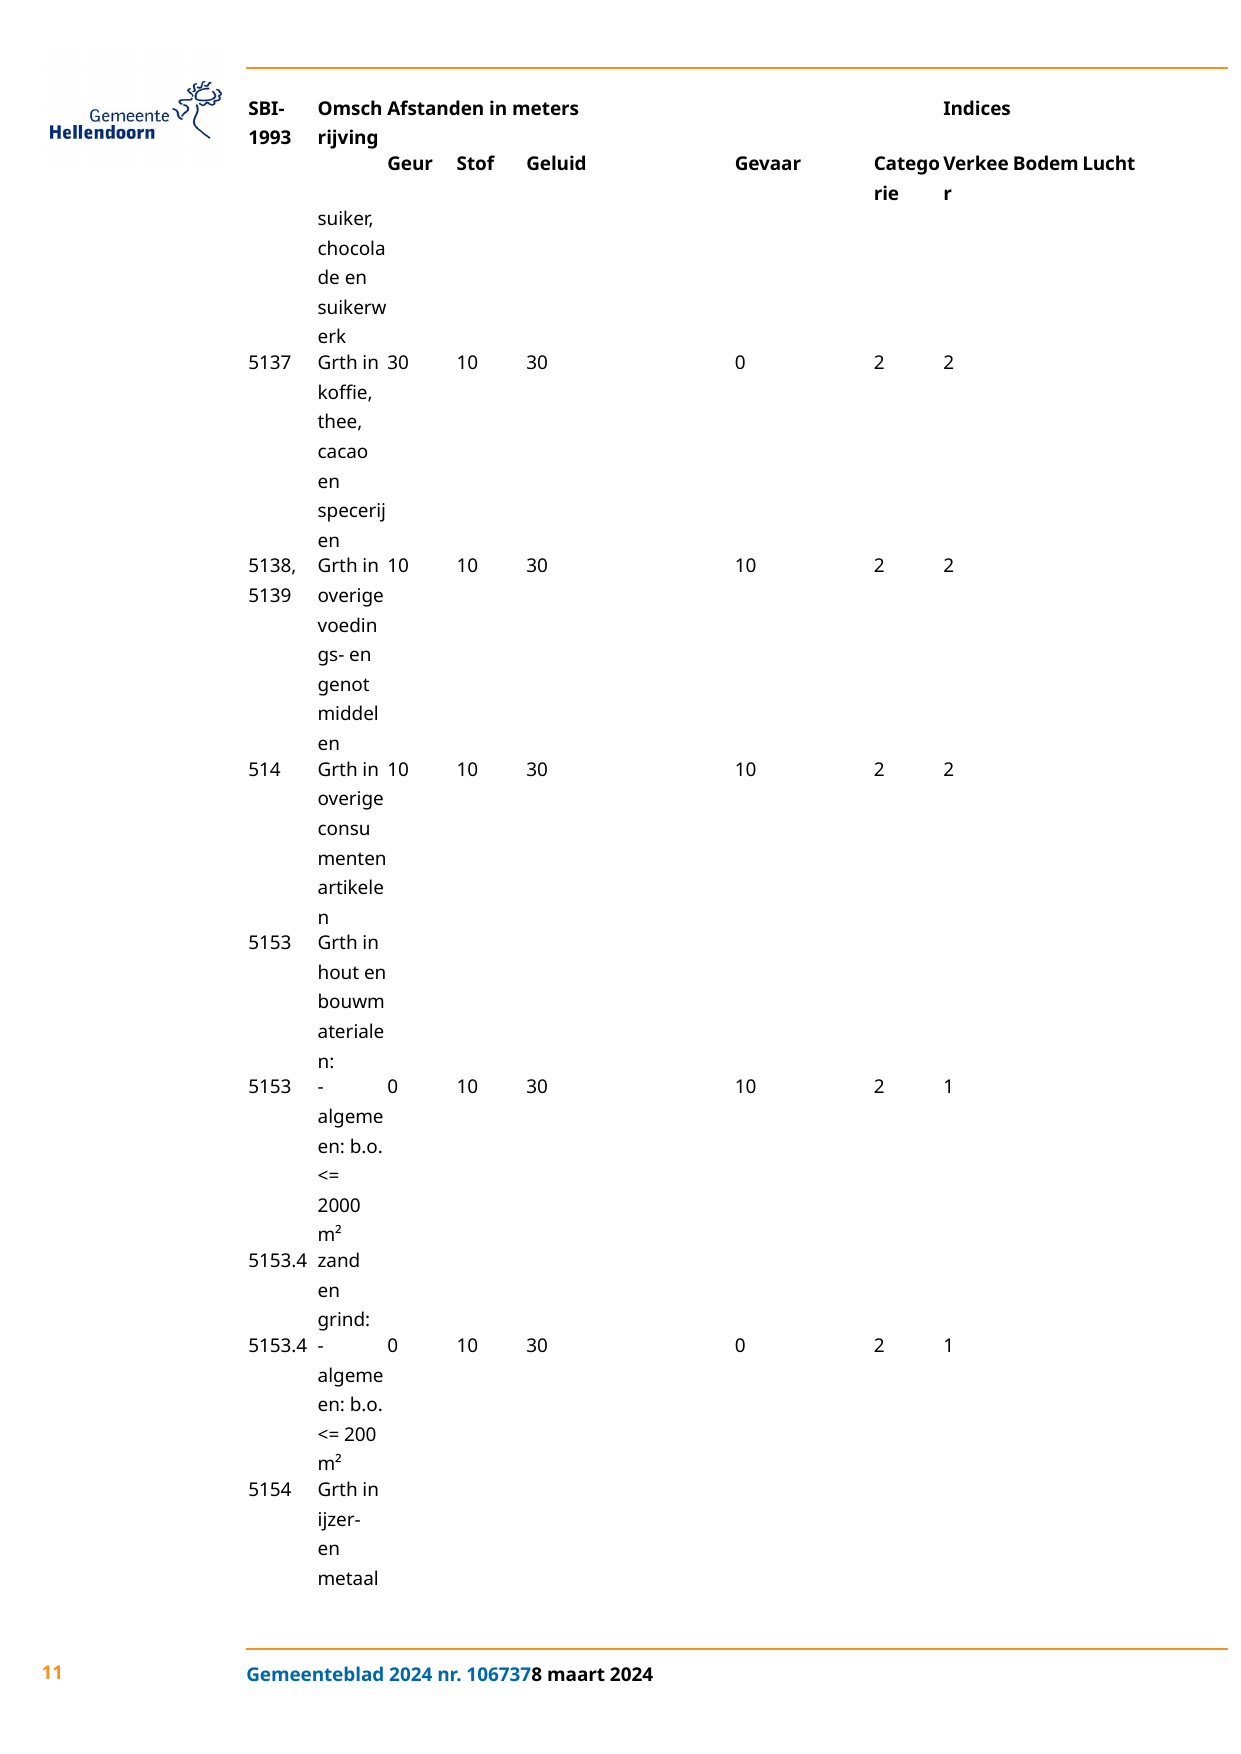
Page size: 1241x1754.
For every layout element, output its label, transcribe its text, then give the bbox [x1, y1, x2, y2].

table_cell [804, 1332, 873, 1476]
table_header Indices [943, 95, 1152, 150]
table_cell [1013, 350, 1082, 553]
table_cell [1082, 1247, 1152, 1332]
table_cell [665, 756, 734, 929]
table_cell 5137 [248, 350, 317, 553]
table_cell [1013, 205, 1082, 349]
table_cell 5153.4 [248, 1247, 317, 1332]
table_cell 30 [526, 756, 596, 929]
table_cell [596, 205, 665, 349]
table_cell [596, 930, 665, 1074]
table_cell [804, 350, 873, 553]
picture [41, 47, 231, 172]
table_cell [1013, 1332, 1082, 1476]
table_cell 10 [387, 756, 456, 929]
table_cell [804, 756, 873, 929]
table_header Afstanden in meters [387, 95, 873, 150]
table_cell 5153.4 [248, 1332, 317, 1476]
table_cell [526, 1247, 596, 1332]
table_cell [596, 756, 665, 929]
table_cell [1082, 930, 1152, 1074]
table_cell Grth in overige voedings- en genotmiddelen [318, 553, 387, 756]
table_cell [735, 1247, 804, 1332]
table_cell 514 [248, 756, 317, 929]
table_cell [1013, 1476, 1082, 1591]
table_cell 5154 [248, 1476, 317, 1591]
table_cell [387, 930, 456, 1074]
table_cell 30 [526, 1074, 596, 1247]
table_cell Grth in overige consumentenartikelen [318, 756, 387, 929]
table_cell [596, 553, 665, 756]
table_cell [1082, 1074, 1152, 1247]
table_cell Grth in hout en bouwmaterialen: [318, 930, 387, 1074]
table_cell [526, 1476, 596, 1591]
table_cell 0 [387, 1074, 456, 1247]
table_cell 2 [943, 350, 1013, 553]
table_cell [735, 1476, 804, 1591]
table_cell 2 [874, 1074, 943, 1247]
table_cell [1082, 350, 1152, 553]
table_cell 2 [874, 553, 943, 756]
table_cell [456, 1476, 526, 1591]
table_cell [804, 205, 873, 349]
table_cell [1013, 930, 1082, 1074]
table_cell [1013, 756, 1082, 929]
table_cell 10 [456, 350, 526, 553]
table_cell [596, 1476, 665, 1591]
table_cell 10 [735, 1074, 804, 1247]
table_cell [804, 930, 873, 1074]
table_cell [735, 205, 804, 349]
table_cell 10 [387, 553, 456, 756]
table_cell [1013, 553, 1082, 756]
table_cell 10 [456, 1332, 526, 1476]
table_cell 5138, 5139 [248, 553, 317, 756]
table_cell [596, 350, 665, 553]
table_cell [874, 205, 943, 349]
table_cell [804, 553, 873, 756]
table_cell [526, 205, 596, 349]
table_cell 0 [735, 1332, 804, 1476]
table_cell 10 [735, 756, 804, 929]
table_cell [387, 1476, 456, 1591]
table_cell zand en grind: [318, 1247, 387, 1332]
table_cell 30 [526, 350, 596, 553]
table_cell [1013, 1247, 1082, 1332]
table_header SBI-1993 [248, 95, 317, 150]
table_cell [456, 930, 526, 1074]
table_cell 1 [943, 1074, 1013, 1247]
table_cell [874, 1247, 943, 1332]
table_cell Lucht [1082, 150, 1152, 205]
table_cell Grth in koffie, thee, cacao en specerijen [318, 350, 387, 553]
table_cell [596, 1074, 665, 1247]
table_cell [456, 205, 526, 349]
table_cell [387, 1247, 456, 1332]
table_cell 0 [735, 350, 804, 553]
table_cell [665, 930, 734, 1074]
table_cell [735, 930, 804, 1074]
table_cell Categorie [874, 150, 943, 205]
table_cell [804, 1247, 873, 1332]
table_cell 10 [735, 553, 804, 756]
table_cell [804, 1476, 873, 1591]
table_cell Stof [456, 150, 526, 205]
table_cell [1082, 1476, 1152, 1591]
table_cell Geluid [526, 150, 734, 205]
table_cell [1082, 205, 1152, 349]
table_cell [387, 205, 456, 349]
table_cell [596, 1332, 665, 1476]
table_cell [943, 1247, 1013, 1332]
table_cell suiker, chocolade en suikerwerk [318, 205, 387, 349]
table_cell [943, 930, 1013, 1074]
table_cell Verkeer [943, 150, 1013, 205]
table_cell Geur [387, 150, 456, 205]
table_cell [596, 1247, 665, 1332]
table_cell [1082, 756, 1152, 929]
table_cell 5153 [248, 930, 317, 1074]
table_cell 10 [456, 1074, 526, 1247]
table_cell [665, 1476, 734, 1591]
table_cell [665, 350, 734, 553]
table_cell [943, 1476, 1013, 1591]
table_cell [665, 1074, 734, 1247]
table_cell [1082, 1332, 1152, 1476]
table_cell 10 [456, 553, 526, 756]
table_cell Gevaar [735, 150, 873, 205]
table_cell 2 [874, 1332, 943, 1476]
table_cell [318, 150, 387, 205]
table_cell [874, 1476, 943, 1591]
table_cell Bodem [1013, 150, 1082, 205]
table_header Omschrijving [318, 95, 387, 150]
table_cell 2 [874, 350, 943, 553]
table_cell 1 [943, 1332, 1013, 1476]
table_cell [665, 553, 734, 756]
table_header [874, 95, 943, 150]
table_cell [665, 1332, 734, 1476]
table_cell - algemeen: b.o. <= 200 m² [318, 1332, 387, 1476]
table_cell 30 [526, 1332, 596, 1476]
table_cell 30 [387, 350, 456, 553]
table_cell 2 [943, 553, 1013, 756]
table_cell [248, 205, 317, 349]
table_cell - algemeen: b.o. <= 2000 m² [318, 1074, 387, 1247]
table_cell [665, 205, 734, 349]
table_cell 5153 [248, 1074, 317, 1247]
table_cell [665, 1247, 734, 1332]
table_cell [456, 1247, 526, 1332]
table_cell 2 [943, 756, 1013, 929]
table_cell 2 [874, 756, 943, 929]
table_cell 30 [526, 553, 596, 756]
table_cell [1013, 1074, 1082, 1247]
table_cell [248, 150, 317, 205]
table_cell [804, 1074, 873, 1247]
table_cell [1082, 553, 1152, 756]
table_cell Grth in ijzer- en metaal [318, 1476, 387, 1591]
table_cell [943, 205, 1013, 349]
table_cell 10 [456, 756, 526, 929]
table_cell 0 [387, 1332, 456, 1476]
table_cell [526, 930, 596, 1074]
table_cell [874, 930, 943, 1074]
